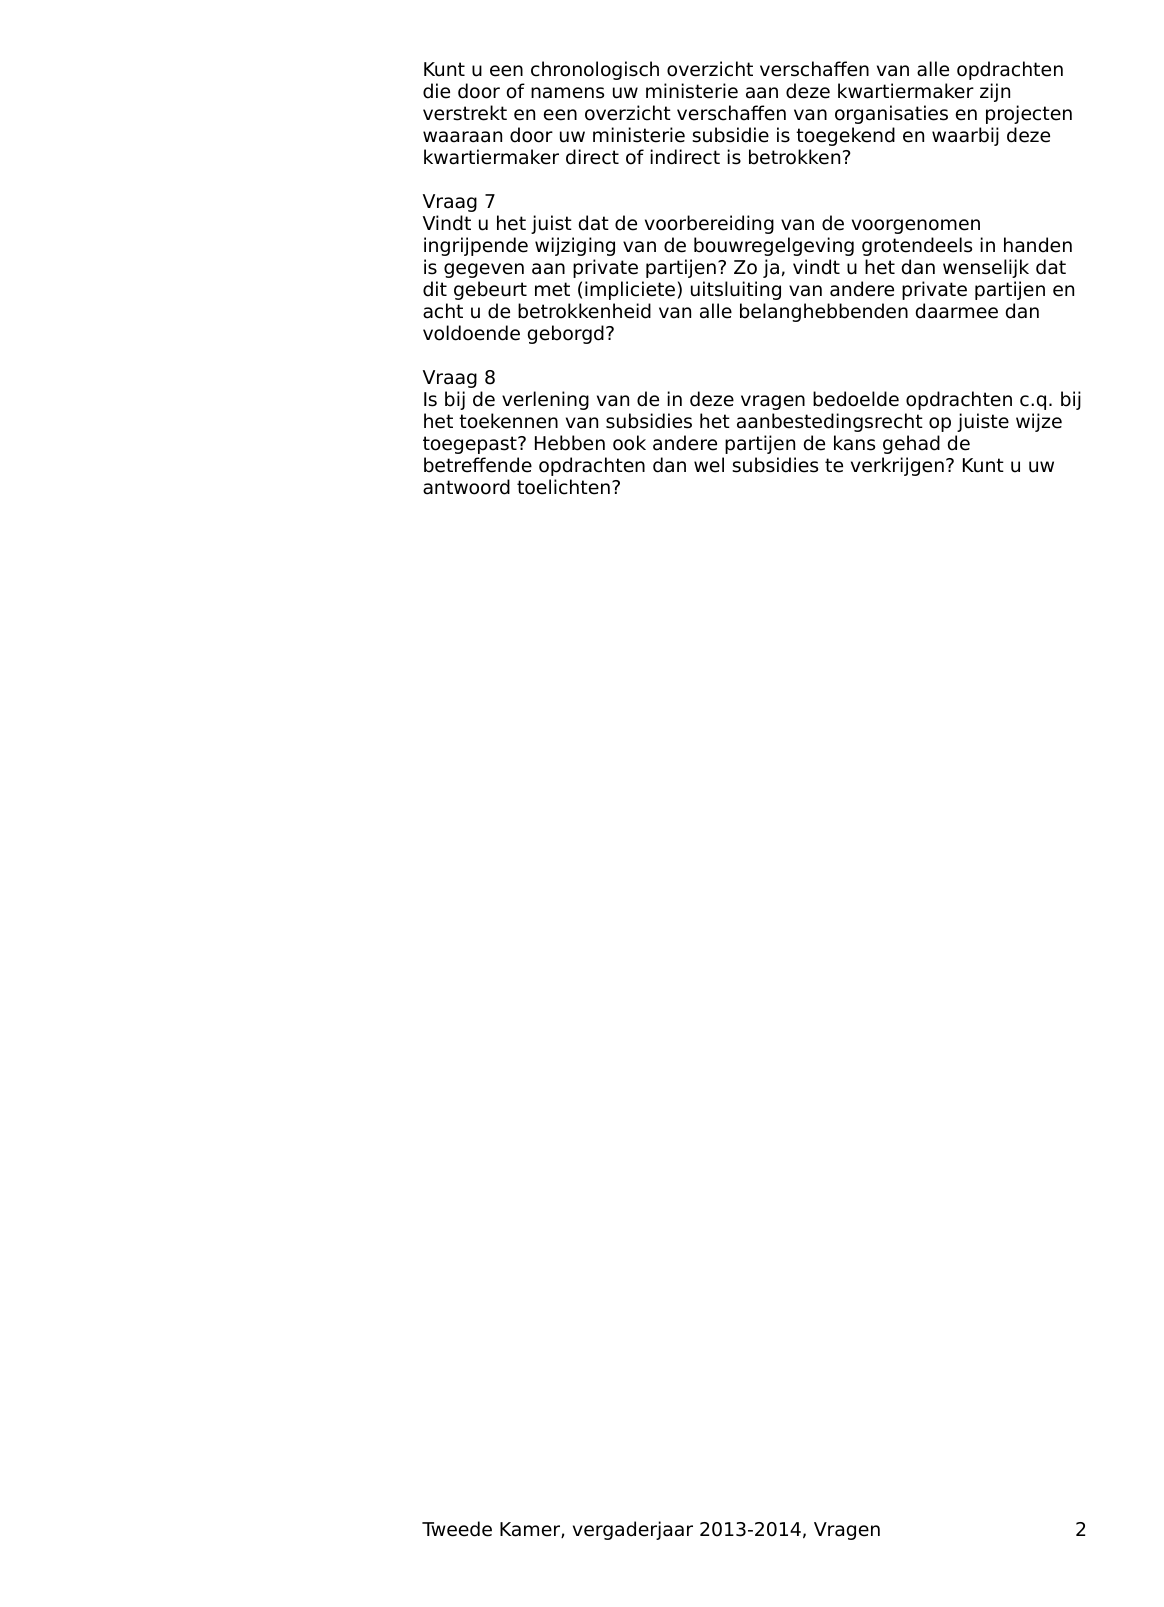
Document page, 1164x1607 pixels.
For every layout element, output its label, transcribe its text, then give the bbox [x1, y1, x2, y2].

text Kunt u een chronologisch overzicht verschaffen van alle opdrachten die door of namens uw ministerie aan deze kwartiermaker zijn verstrekt en een overzicht verschaffen van organisaties en projecten waaraan door uw ministerie subsidie is toegekend en waarbij deze kwartiermaker direct of indirect is betrokken? [422, 59, 1087, 169]
text Vindt u het juist dat de voorbereiding van de voorgenomen ingrijpende wijziging van de bouwregelgeving grotendeels in handen is gegeven aan private partijen? Zo ja, vindt u het dan wenselijk dat dit gebeurt met (impliciete) uitsluiting van andere private partijen en acht u de betrokkenheid van alle belanghebbenden daarmee dan voldoende geborgd? [422, 213, 1087, 345]
text Is bij de verlening van de in deze vragen bedoelde opdrachten c.q. bij het toekennen van subsidies het aanbestedingsrecht op juiste wijze toegepast? Hebben ook andere partijen de kans gehad de betreffende opdrachten dan wel subsidies te verkrijgen? Kunt u uw antwoord toelichten? [422, 389, 1087, 499]
text Vraag 8 [422, 367, 1087, 389]
text Vraag 7 [422, 191, 1087, 213]
